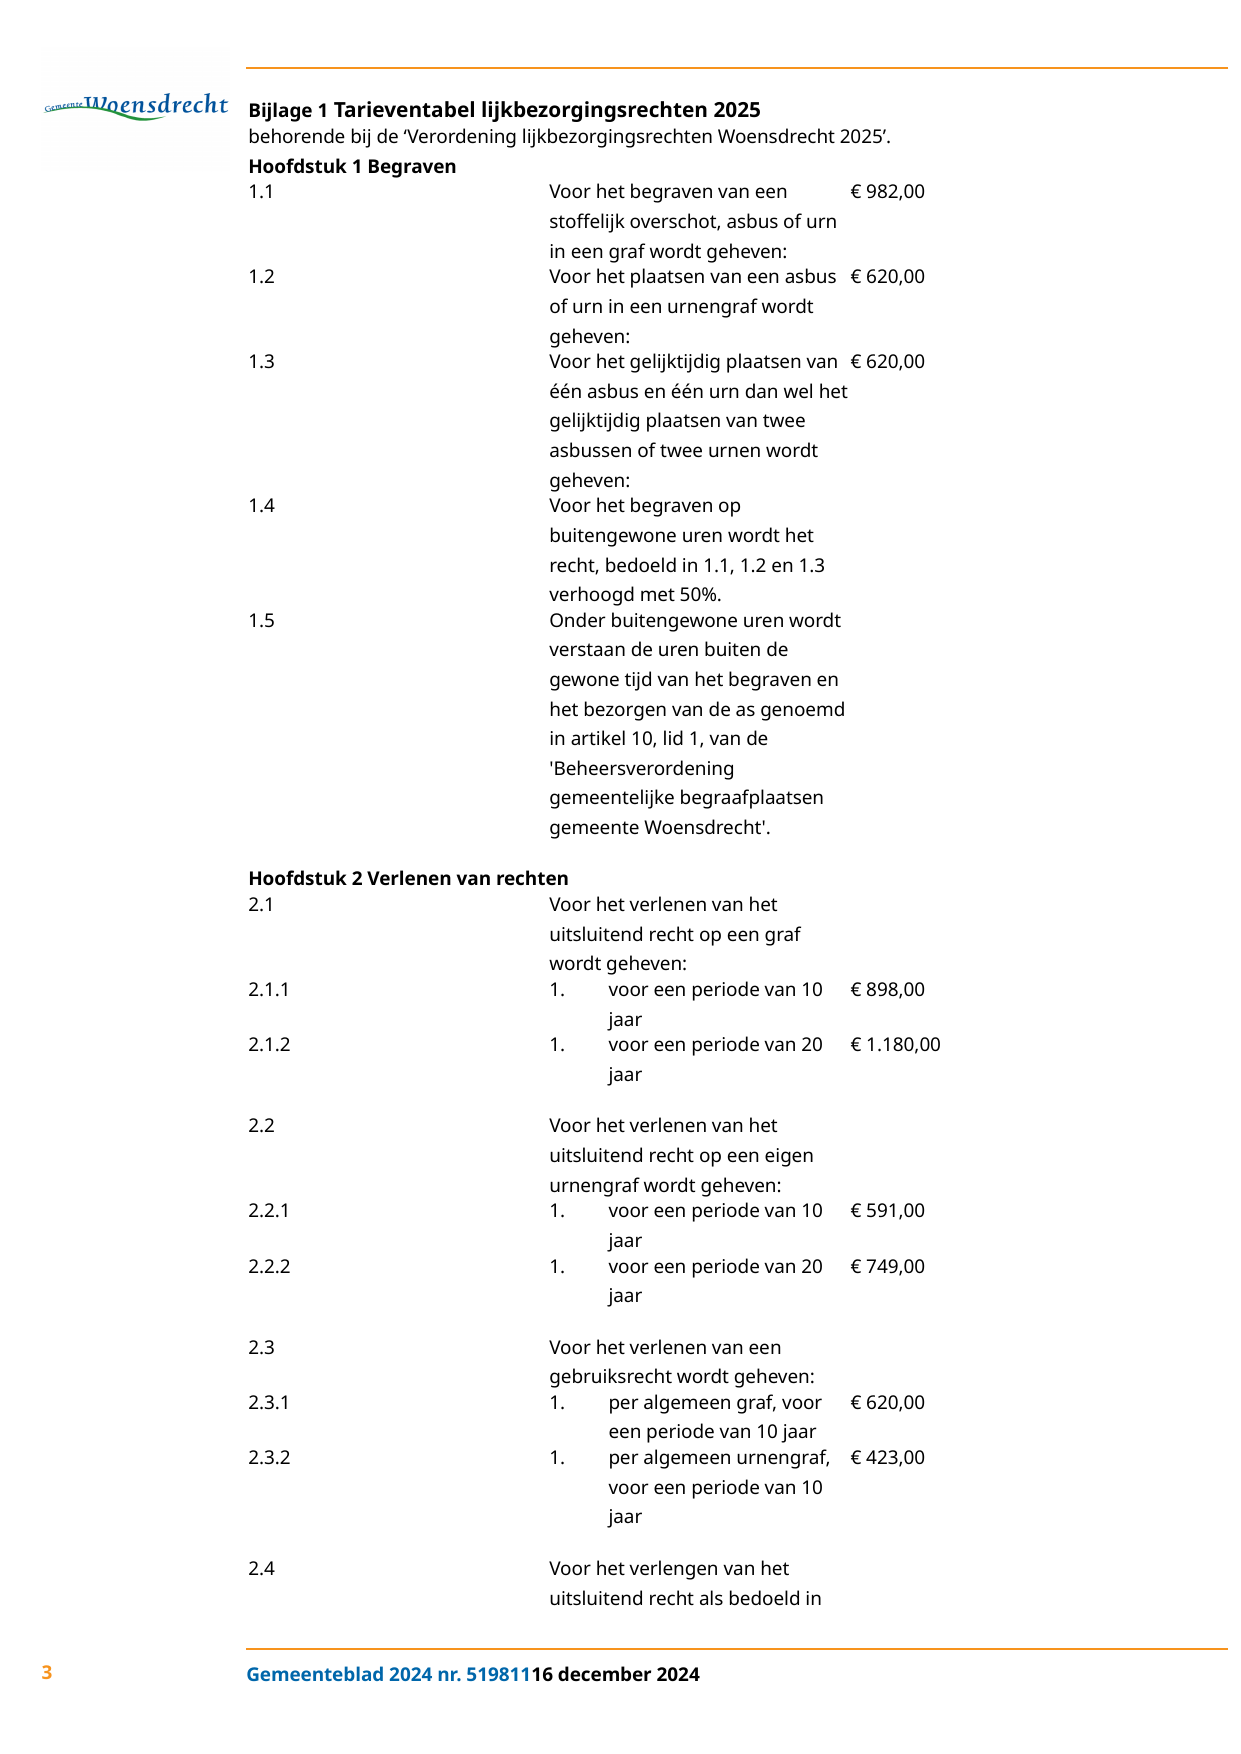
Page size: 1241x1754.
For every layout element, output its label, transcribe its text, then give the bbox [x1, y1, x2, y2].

table_cell voor een periode van 10 jaar [549, 1198, 850, 1253]
text behorende bij de ‘Verordening lijkbezorgingsrechten Woensdrecht 2025’. [248, 123, 1152, 149]
table_cell 1.5 [248, 607, 549, 840]
table_cell [850, 1113, 1152, 1197]
table_cell 2.2.2 [248, 1253, 549, 1308]
table_cell [850, 493, 1152, 607]
table_cell Voor het verlenen van het uitsluitend recht op een eigen urnengraf wordt geheven: [549, 1113, 850, 1197]
table_cell [549, 1087, 850, 1113]
table_cell per algemeen urnengraf, voor een periode van 10 jaar [549, 1445, 850, 1529]
table_cell [549, 1529, 850, 1555]
table_cell 2.1.1 [248, 976, 549, 1032]
table_cell [850, 607, 1152, 840]
table_cell [850, 891, 1152, 976]
table_cell 2.1.2 [248, 1032, 549, 1087]
table_cell [850, 866, 1152, 891]
table_cell € 898,00 [850, 976, 1152, 1032]
table_cell Hoofdstuk 2 Verlenen van rechten [248, 866, 850, 891]
table_cell € 749,00 [850, 1253, 1152, 1308]
table_cell € 620,00 [850, 349, 1152, 493]
table_cell voor een periode van 20 jaar [549, 1253, 850, 1308]
table_cell 2.3 [248, 1334, 549, 1389]
table_cell € 1.180,00 [850, 1032, 1152, 1087]
table_cell Voor het verlenen van een gebruiksrecht wordt geheven: [549, 1334, 850, 1389]
table_cell Voor het plaatsen van een asbus of urn in een urnengraf wordt geheven: [549, 264, 850, 348]
table_cell [549, 1308, 850, 1334]
table_cell Onder buitengewone uren wordt verstaan de uren buiten de gewone tijd van het begraven en het bezorgen van de as genoemd in artikel 10, lid 1, van de 'Beheersverordening gemeentelijke begraafplaatsen gemeente Woensdrecht'. [549, 607, 850, 840]
table_cell € 982,00 [850, 179, 1152, 264]
table_cell [850, 1308, 1152, 1334]
table_cell € 591,00 [850, 1198, 1152, 1253]
table_cell voor een periode van 20 jaar [549, 1032, 850, 1087]
table_cell Voor het begraven van een stoffelijk overschot, asbus of urn in een graf wordt geheven: [549, 179, 850, 264]
table_cell 2.2.1 [248, 1198, 549, 1253]
table_cell 1.1 [248, 179, 549, 264]
table_cell 2.4 [248, 1555, 549, 1610]
table_cell voor een periode van 10 jaar [549, 976, 850, 1032]
table_cell 2.1 [248, 891, 549, 976]
table_cell Voor het verlenen van het uitsluitend recht op een graf wordt geheven: [549, 891, 850, 976]
table_cell per algemeen graf, voor een periode van 10 jaar [549, 1389, 850, 1444]
table_cell € 423,00 [850, 1445, 1152, 1529]
table_cell [850, 1529, 1152, 1555]
table_cell [248, 840, 850, 866]
table_cell 2.3.1 [248, 1389, 549, 1444]
table_cell 2.3.2 [248, 1445, 549, 1529]
table_cell [850, 1555, 1152, 1610]
table_cell [850, 1087, 1152, 1113]
table_cell 1.2 [248, 264, 549, 348]
table_cell 1.4 [248, 493, 549, 607]
table_header Hoofdstuk 1 Begraven [248, 153, 850, 179]
text Bijlage 1 Tarieventabel lijkbezorgingsrechten 2025 [248, 95, 1152, 123]
table_cell [248, 1308, 549, 1334]
table_header [850, 153, 1152, 179]
picture [41, 47, 231, 172]
table_cell Voor het begraven op buitengewone uren wordt het recht, bedoeld in 1.1, 1.2 en 1.3 verhoogd met 50%. [549, 493, 850, 607]
table_cell [850, 1334, 1152, 1389]
table_cell [248, 1529, 549, 1555]
table_cell [248, 1087, 549, 1113]
table_cell Voor het gelijktijdig plaatsen van één asbus en één urn dan wel het gelijktijdig plaatsen van twee asbussen of twee urnen wordt geheven: [549, 349, 850, 493]
table_cell 1.3 [248, 349, 549, 493]
table_cell Voor het verlengen van het uitsluitend recht als bedoeld in [549, 1555, 850, 1610]
table_cell € 620,00 [850, 264, 1152, 348]
table_cell € 620,00 [850, 1389, 1152, 1444]
table_cell [850, 840, 1152, 866]
table_cell 2.2 [248, 1113, 549, 1197]
